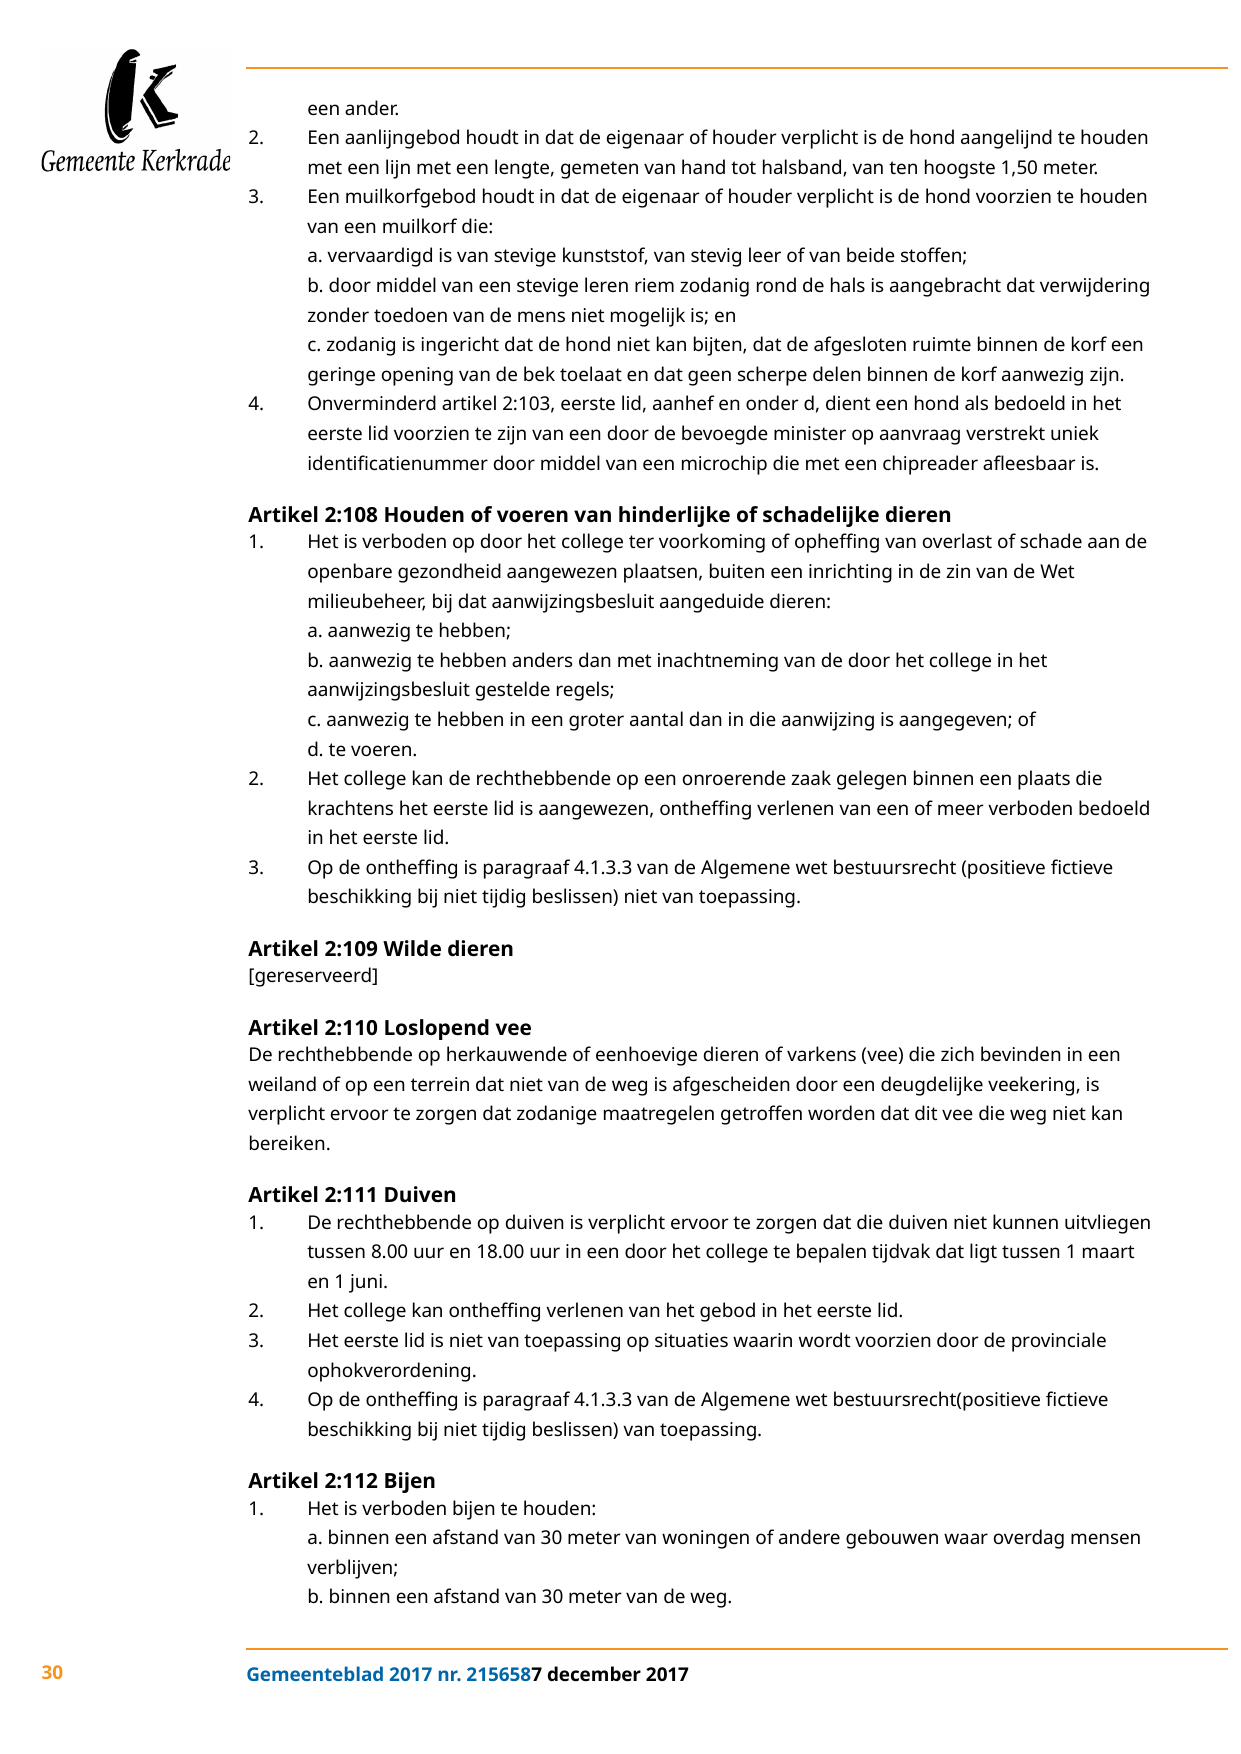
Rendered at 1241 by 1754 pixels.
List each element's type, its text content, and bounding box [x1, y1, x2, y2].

list d. te voeren. [248, 736, 1152, 761]
text Artikel 2:109 Wilde dieren [248, 934, 1152, 962]
list c. zodanig is ingericht dat de hond niet kan bijten, dat de afgesloten ruimte binnen de korf een geringe opening van de bek toelaat en dat geen scherpe delen binnen de korf aanwezig zijn. [248, 331, 1152, 387]
list Een aanlijngebod houdt in dat de eigenaar of houder verplicht is de hond aangelijnd te houden met een lijn met een lengte, gemeten van hand tot halsband, van ten hoogste 1,50 meter. [248, 124, 1152, 180]
list Het college kan ontheffing verlenen van het gebod in het eerste lid. [248, 1298, 1152, 1323]
text Artikel 2:111 Duiven [248, 1181, 1152, 1209]
text [gereserveerd] [248, 962, 1152, 988]
list Het college kan de rechthebbende op een onroerende zaak gelegen binnen een plaats die krachtens het eerste lid is aangewezen, ontheffing verlenen van een of meer verboden bedoeld in het eerste lid. [248, 765, 1152, 850]
list De rechthebbende op duiven is verplicht ervoor te zorgen dat die duiven niet kunnen uitvliegen tussen 8.00 uur en 18.00 uur in een door het college te bepalen tijdvak dat ligt tussen 1 maart en 1 juni. [248, 1209, 1152, 1294]
text De rechthebbende op herkauwende of eenhoevige dieren of varkens (vee) die zich bevinden in een weiland of op een terrein dat niet van de weg is afgescheiden door een deugdelijke veekering, is verplicht ervoor te zorgen dat zodanige maatregelen getroffen worden dat dit vee die weg niet kan bereiken. [248, 1041, 1152, 1156]
list b. door middel van een stevige leren riem zodanig rond de hals is aangebracht dat verwijdering zonder toedoen van de mens niet mogelijk is; en [248, 272, 1152, 328]
list b. binnen een afstand van 30 meter van de weg. [248, 1584, 1152, 1609]
picture [41, 47, 231, 172]
list a. vervaardigd is van stevige kunststof, van stevig leer of van beide stoffen; [248, 243, 1152, 268]
list c. aanwezig te hebben in een groter aantal dan in die aanwijzing is aangegeven; of [248, 706, 1152, 732]
list Het is verboden bijen te houden: [248, 1495, 1152, 1521]
list Onverminderd artikel 2:103, eerste lid, aanhef en onder d, dient een hond als bedoeld in het eerste lid voorzien te zijn van een door de bevoegde minister op aanvraag verstrekt uniek identificatienummer door middel van een microchip die met een chipreader afleesbaar is. [248, 391, 1152, 476]
list a. aanwezig te hebben; [248, 617, 1152, 643]
text Artikel 2:112 Bijen [248, 1466, 1152, 1495]
list Op de ontheffing is paragraaf 4.1.3.3 van de Algemene wet bestuursrecht(positieve fictieve beschikking bij niet tijdig beslissen) van toepassing. [248, 1386, 1152, 1442]
text Artikel 2:110 Loslopend vee [248, 1013, 1152, 1041]
list Een muilkorfgebod houdt in dat de eigenaar of houder verplicht is de hond voorzien te houden van een muilkorf die: [248, 183, 1152, 239]
list b. aanwezig te hebben anders dan met inachtneming van de door het college in het aanwijzingsbesluit gestelde regels; [248, 647, 1152, 702]
list a. binnen een afstand van 30 meter van woningen of andere gebouwen waar overdag mensen verblijven; [248, 1524, 1152, 1580]
text Artikel 2:108 Houden of voeren van hinderlijke of schadelijke dieren [248, 500, 1152, 529]
list een ander. [248, 95, 1152, 121]
list Op de ontheffing is paragraaf 4.1.3.3 van de Algemene wet bestuursrecht (positieve fictieve beschikking bij niet tijdig beslissen) niet van toepassing. [248, 854, 1152, 909]
list Het eerste lid is niet van toepassing op situaties waarin wordt voorzien door de provinciale ophokverordening. [248, 1327, 1152, 1383]
list Het is verboden op door het college ter voorkoming of opheffing van overlast of schade aan de openbare gezondheid aangewezen plaatsen, buiten een inrichting in de zin van de Wet milieubeheer, bij dat aanwijzingsbesluit aangeduide dieren: [248, 529, 1152, 613]
